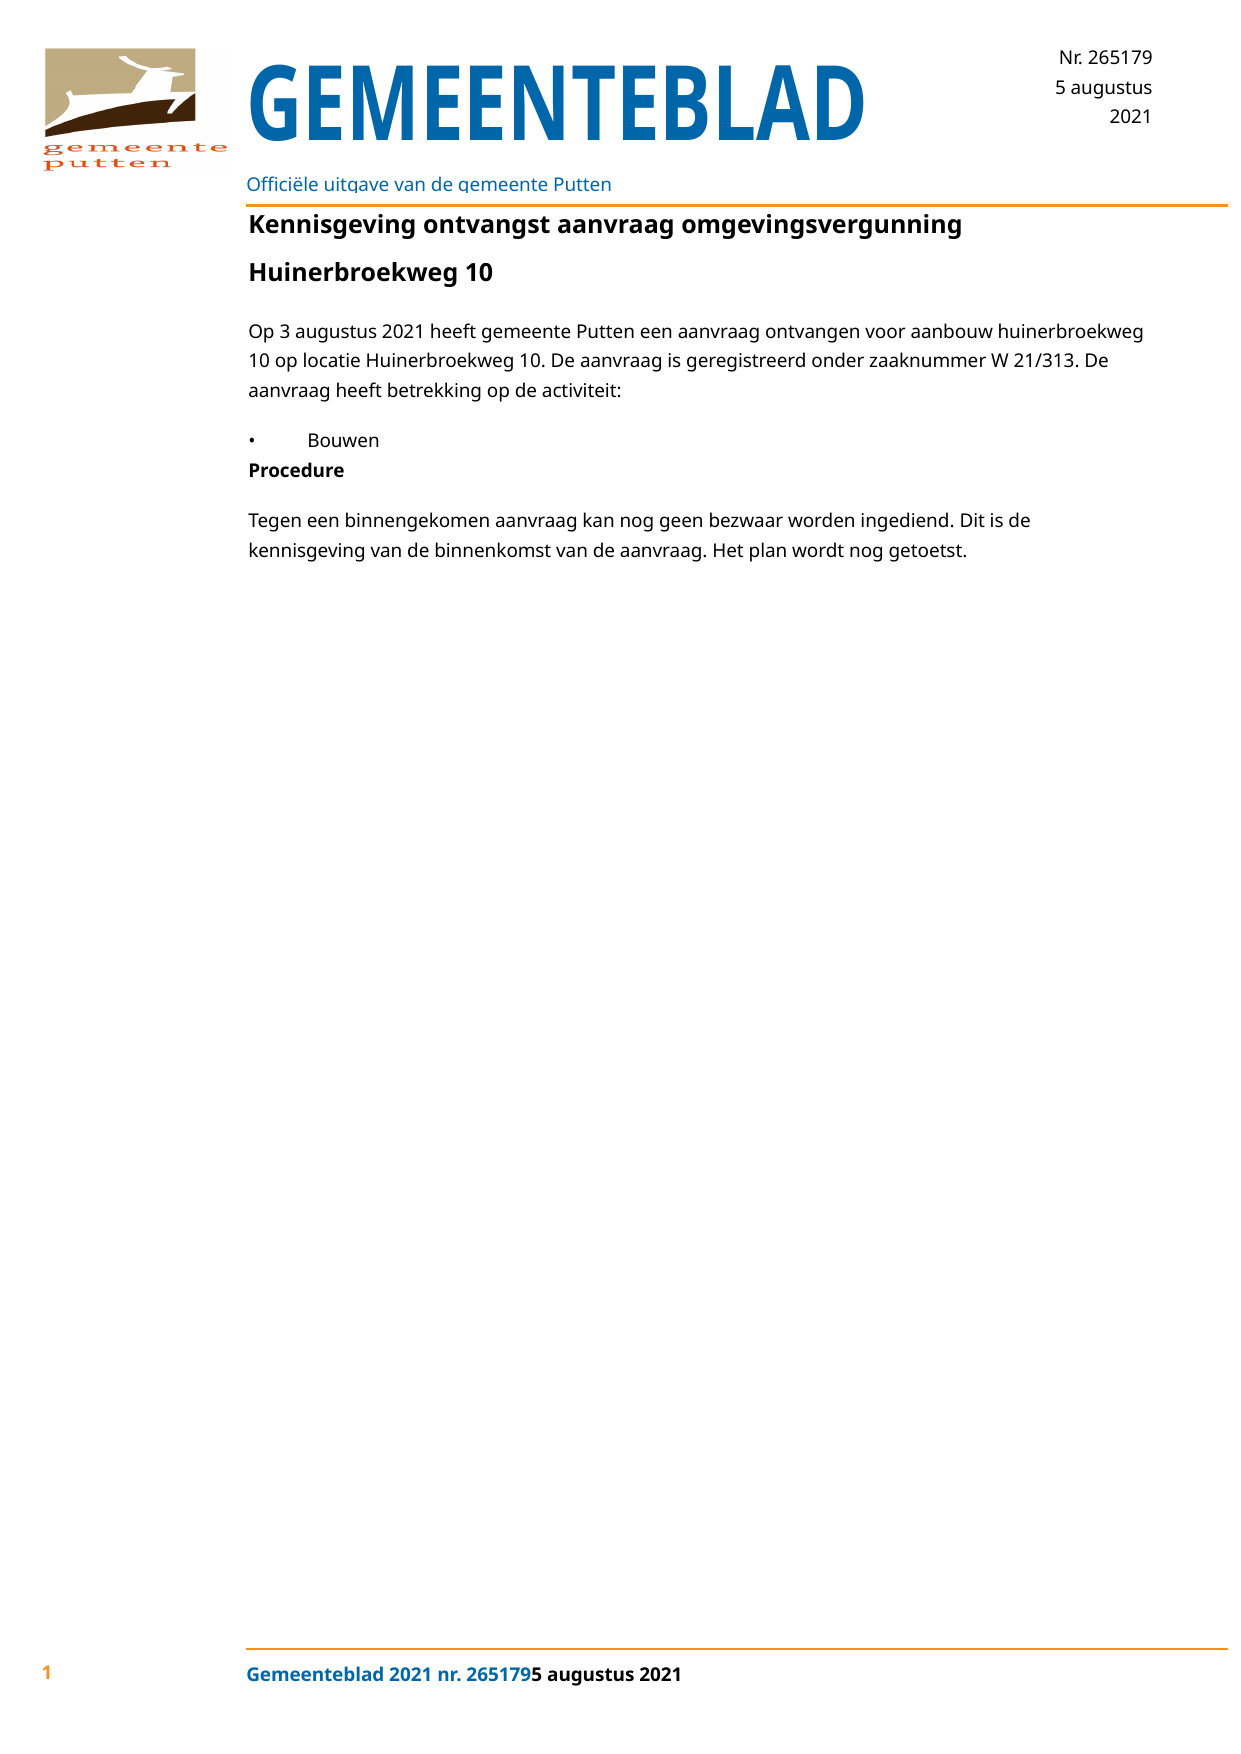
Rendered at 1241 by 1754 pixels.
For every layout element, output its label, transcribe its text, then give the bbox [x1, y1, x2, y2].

text Tegen een binnengekomen aanvraag kan nog geen bezwaar worden ingediend. Dit is de kennisgeving van de binnenkomst van de aanvraag. Het plan wordt nog getoetst. [248, 507, 1152, 563]
text Kennisgeving ontvangst aanvraag omgevingsvergunning Huinerbroekweg 10 [248, 207, 1152, 288]
text Op 3 augustus 2021 heeft gemeente Putten een aanvraag ontvangen voor aanbouw huinerbroekweg 10 op locatie Huinerbroekweg 10. De aanvraag is geregistreerd onder zaaknummer W 21/313. De aanvraag heeft betrekking op de activiteit: [248, 318, 1152, 403]
list Bouwen [248, 427, 1152, 453]
text Procedure [248, 457, 1152, 483]
picture [41, 47, 231, 172]
